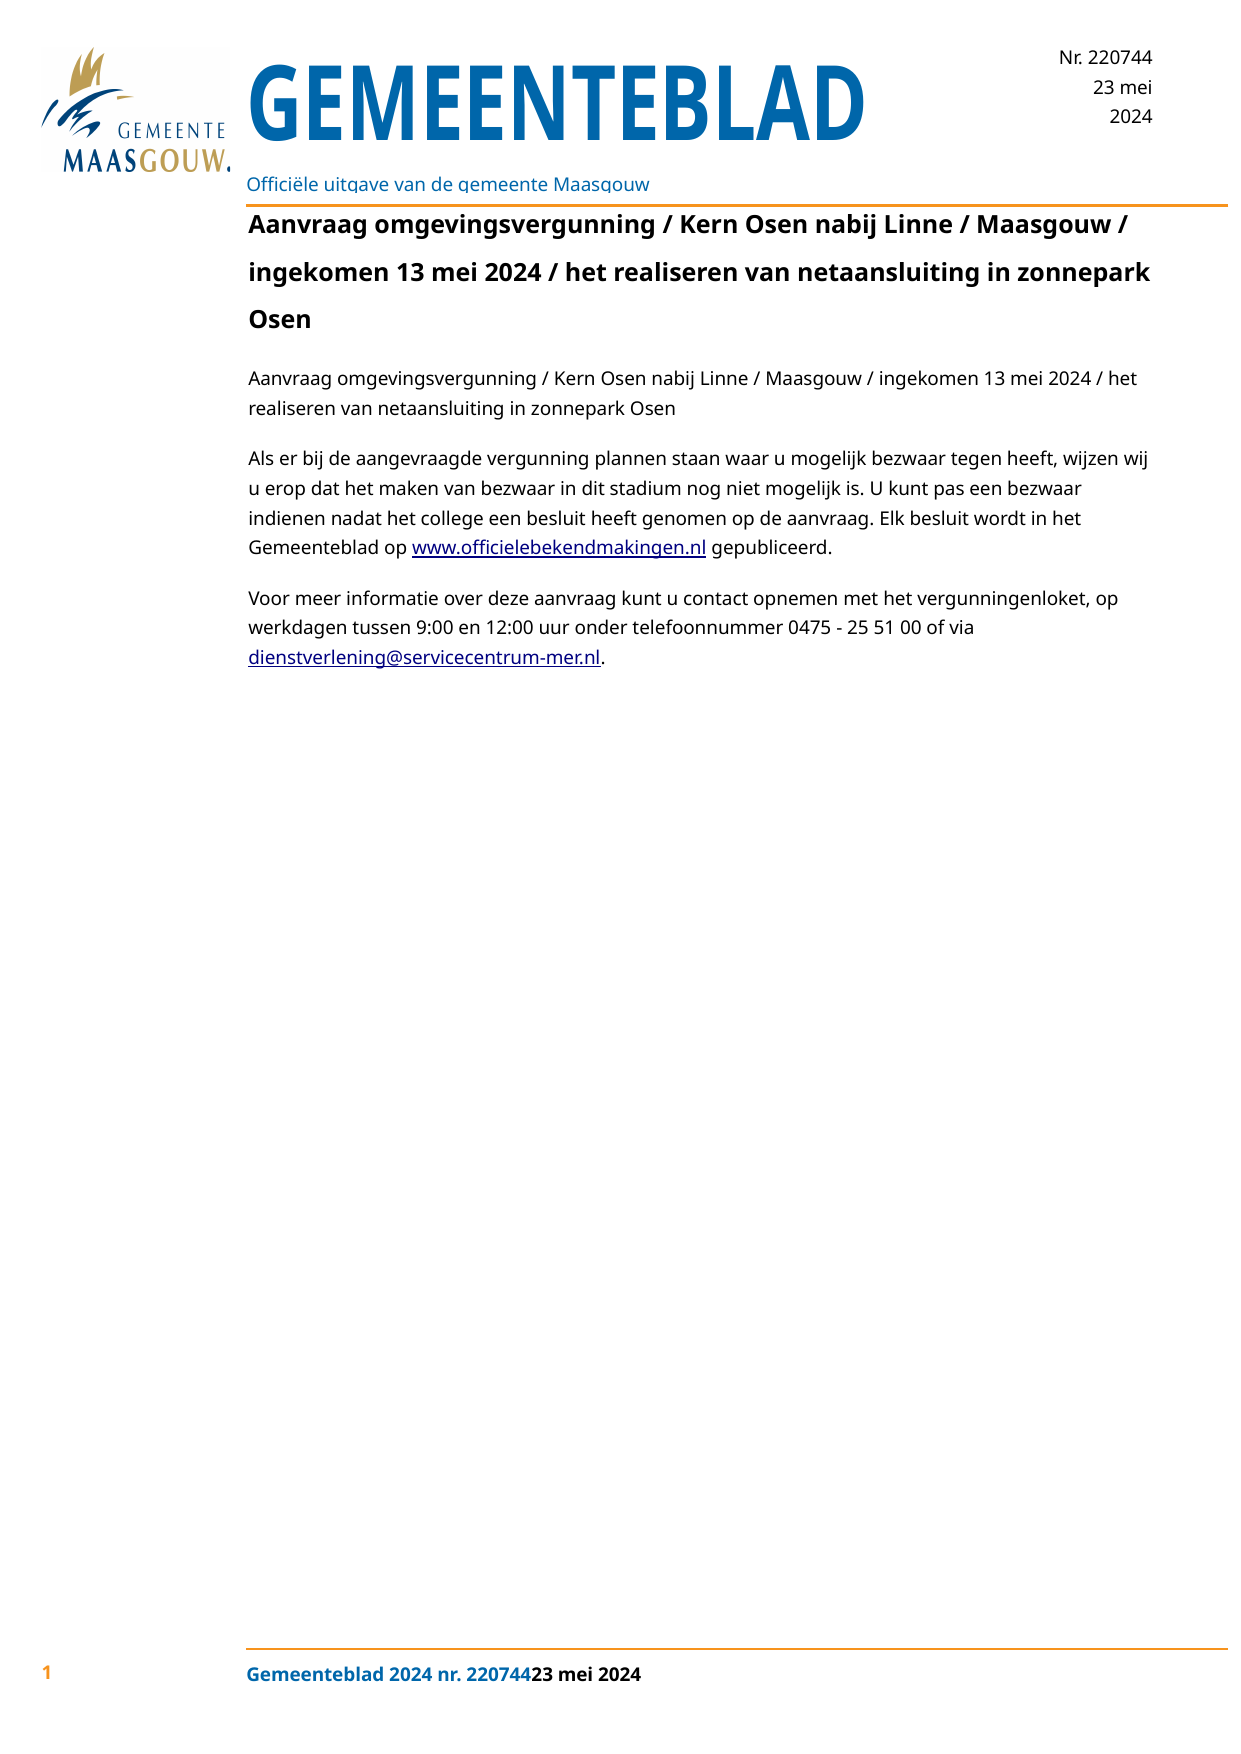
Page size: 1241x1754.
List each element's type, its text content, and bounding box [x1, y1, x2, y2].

text Aanvraag omgevingsvergunning / Kern Osen nabij Linne / Maasgouw / ingekomen 13 mei 2024 / het realiseren van netaansluiting in zonnepark Osen [248, 207, 1152, 336]
text Voor meer informatie over deze aanvraag kunt u contact opnemen met het vergunningenloket, op werkdagen tussen 9:00 en 12:00 uur onder telefoonnummer 0475 - 25 51 00 of via dienstverlening@servicecentrum-mer.nl. [248, 585, 1152, 669]
picture [41, 47, 231, 172]
text Aanvraag omgevingsvergunning / Kern Osen nabij Linne / Maasgouw / ingekomen 13 mei 2024 / het realiseren van netaansluiting in zonnepark Osen [248, 366, 1152, 421]
text Als er bij de aangevraagde vergunning plannen staan waar u mogelijk bezwaar tegen heeft, wijzen wij u erop dat het maken van bezwaar in dit stadium nog niet mogelijk is. U kunt pas een bezwaar indienen nadat het college een besluit heeft genomen op de aanvraag. Elk besluit wordt in het Gemeenteblad op www.officielebekendmakingen.nl gepubliceerd. [248, 446, 1152, 560]
